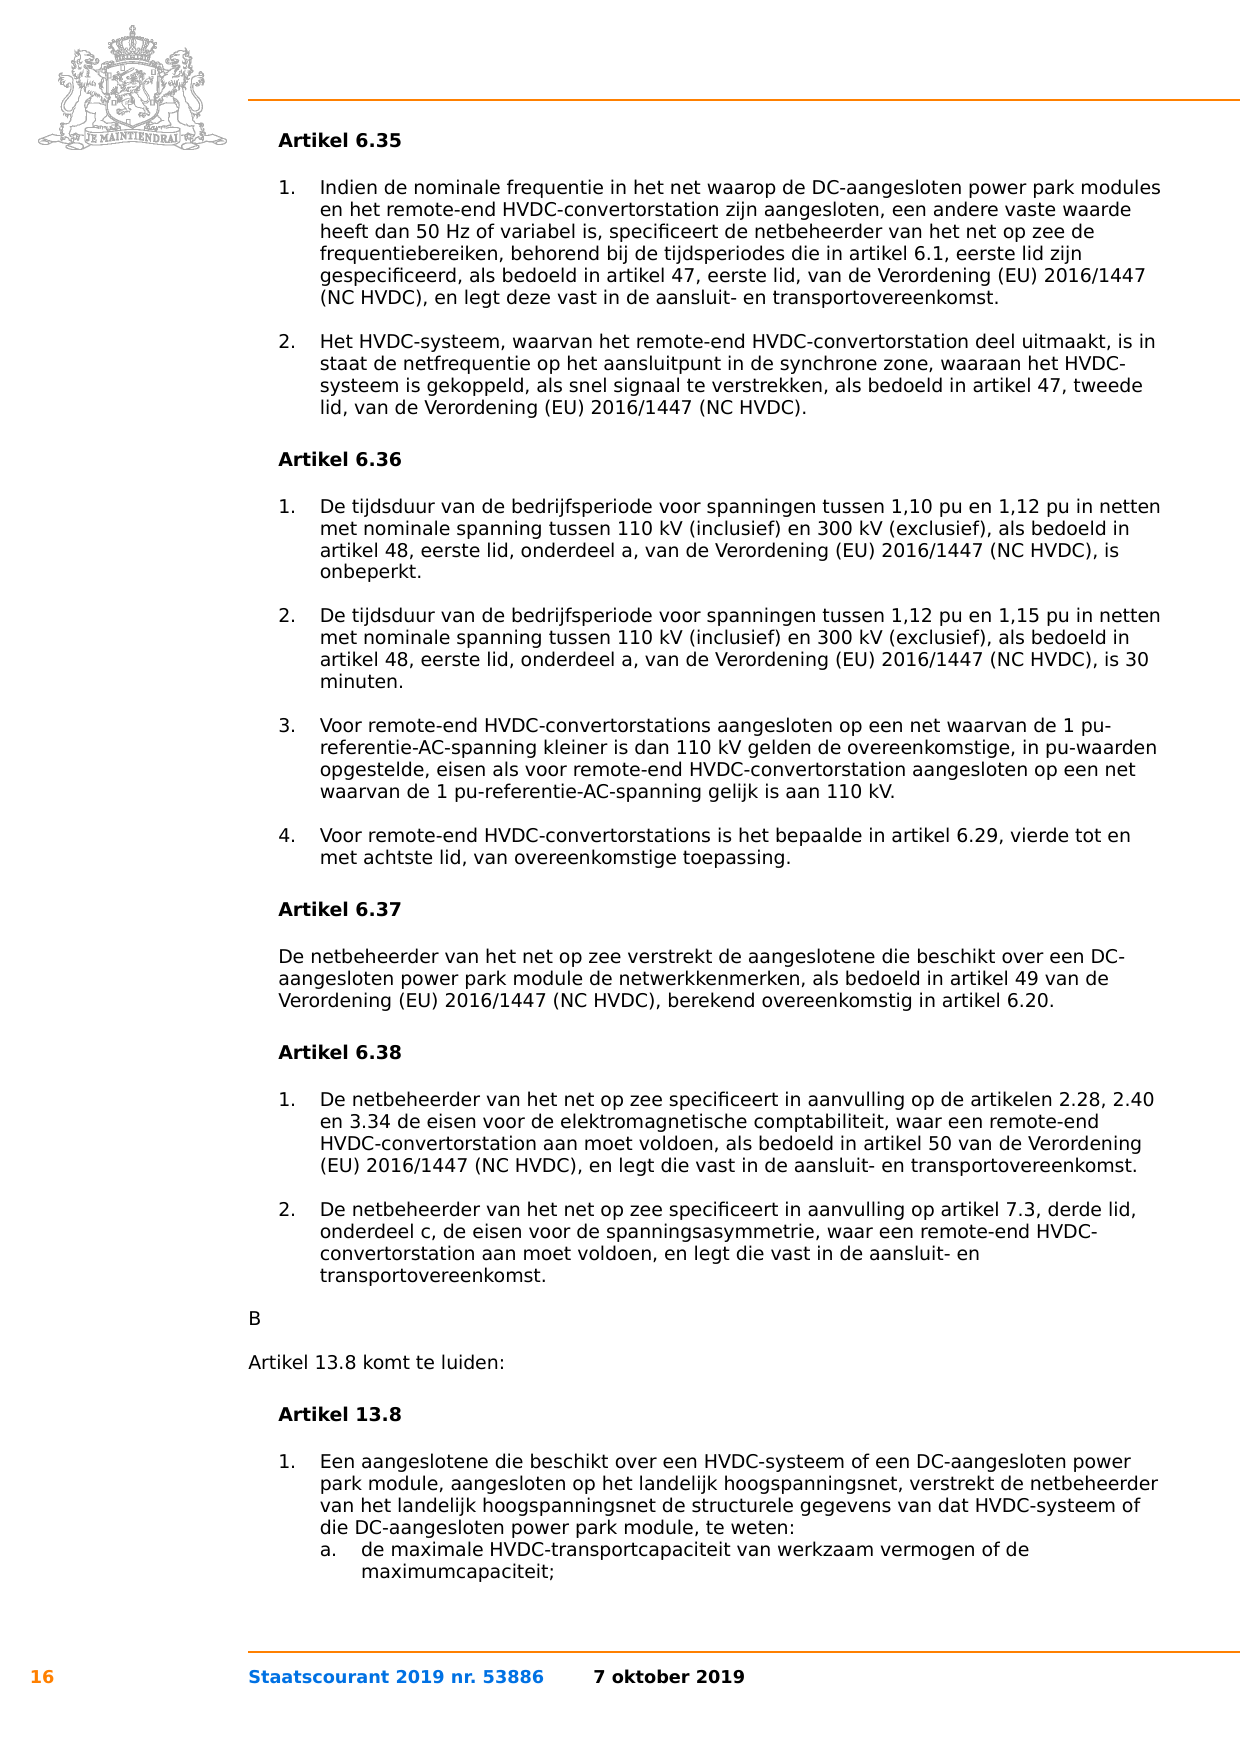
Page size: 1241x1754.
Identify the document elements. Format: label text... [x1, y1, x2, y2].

subtitle Artikel 6.37 [278, 899, 1163, 921]
text 3. Voor remote-end HVDC-convertorstations aangesloten op een net waarvan de 1 pu-referentie-AC-spanning kleiner is dan 110 kV gelden de overeenkomstige, in pu-waarden opgestelde, eisen als voor remote-end HVDC-convertorstation aangesloten op een net waarvan de 1 pu-referentie-AC-spanning gelijk is aan 110 kV. [278, 715, 1163, 803]
text 1. De tijdsduur van de bedrijfsperiode voor spanningen tussen 1,10 pu en 1,12 pu in netten met nominale spanning tussen 110 kV (inclusief) en 300 kV (exclusief), als bedoeld in artikel 48, eerste lid, onderdeel a, van de Verordening (EU) 2016/1447 (NC HVDC), is onbeperkt. [278, 496, 1163, 583]
text Artikel 13.8 komt te luiden: [248, 1352, 1163, 1374]
subtitle Artikel 6.38 [278, 1042, 1163, 1064]
text 2. Het HVDC-systeem, waarvan het remote-end HVDC-convertorstation deel uitmaakt, is in staat de netfrequentie op het aansluitpunt in de synchrone zone, waaraan het HVDC-systeem is gekoppeld, als snel signaal te verstrekken, als bedoeld in artikel 47, tweede lid, van de Verordening (EU) 2016/1447 (NC HVDC). [278, 331, 1163, 418]
subtitle Artikel 13.8 [278, 1404, 1163, 1426]
picture [38, 25, 227, 150]
text 4. Voor remote-end HVDC-convertorstations is het bepaalde in artikel 6.29, vierde tot en met achtste lid, van overeenkomstige toepassing. [278, 825, 1163, 869]
text De netbeheerder van het net op zee verstrekt de aangeslotene die beschikt over een DC-aangesloten power park module de netwerkkenmerken, als bedoeld in artikel 49 van de Verordening (EU) 2016/1447 (NC HVDC), berekend overeenkomstig in artikel 6.20. [278, 946, 1163, 1012]
text 1. Indien de nominale frequentie in het net waarop de DC-aangesloten power park modules en het remote-end HVDC-convertorstation zijn aangesloten, een andere vaste waarde heeft dan 50 Hz of variabel is, specificeert de netbeheerder van het net op zee de frequentiebereiken, behorend bij de tijdsperiodes die in artikel 6.1, eerste lid zijn gespecificeerd, als bedoeld in artikel 47, eerste lid, van de Verordening (EU) 2016/1447 (NC HVDC), en legt deze vast in de aansluit- en transportovereenkomst. [278, 177, 1163, 309]
subtitle Artikel 6.35 [278, 130, 1163, 152]
text 2. De tijdsduur van de bedrijfsperiode voor spanningen tussen 1,12 pu en 1,15 pu in netten met nominale spanning tussen 110 kV (inclusief) en 300 kV (exclusief), als bedoeld in artikel 48, eerste lid, onderdeel a, van de Verordening (EU) 2016/1447 (NC HVDC), is 30 minuten. [278, 605, 1163, 693]
text a. de maximale HVDC-transportcapaciteit van werkzaam vermogen of de maximumcapaciteit; [319, 1539, 1163, 1583]
text 2. De netbeheerder van het net op zee specificeert in aanvulling op artikel 7.3, derde lid, onderdeel c, de eisen voor de spanningsasymmetrie, waar een remote-end HVDC-convertorstation aan moet voldoen, en legt die vast in de aansluit- en transportovereenkomst. [278, 1198, 1163, 1286]
text B [248, 1308, 1163, 1330]
text 1. De netbeheerder van het net op zee specificeert in aanvulling op de artikelen 2.28, 2.40 en 3.34 de eisen voor de elektromagnetische comptabiliteit, waar een remote-end HVDC-convertorstation aan moet voldoen, als bedoeld in artikel 50 van de Verordening (EU) 2016/1447 (NC HVDC), en legt die vast in de aansluit- en transportovereenkomst. [278, 1089, 1163, 1177]
text 1. Een aangeslotene die beschikt over een HVDC-systeem of een DC-aangesloten power park module, aangesloten op het landelijk hoogspanningsnet, verstrekt de netbeheerder van het landelijk hoogspanningsnet de structurele gegevens van dat HVDC-systeem of die DC-aangesloten power park module, te weten: [278, 1451, 1163, 1539]
subtitle Artikel 6.36 [278, 448, 1163, 471]
